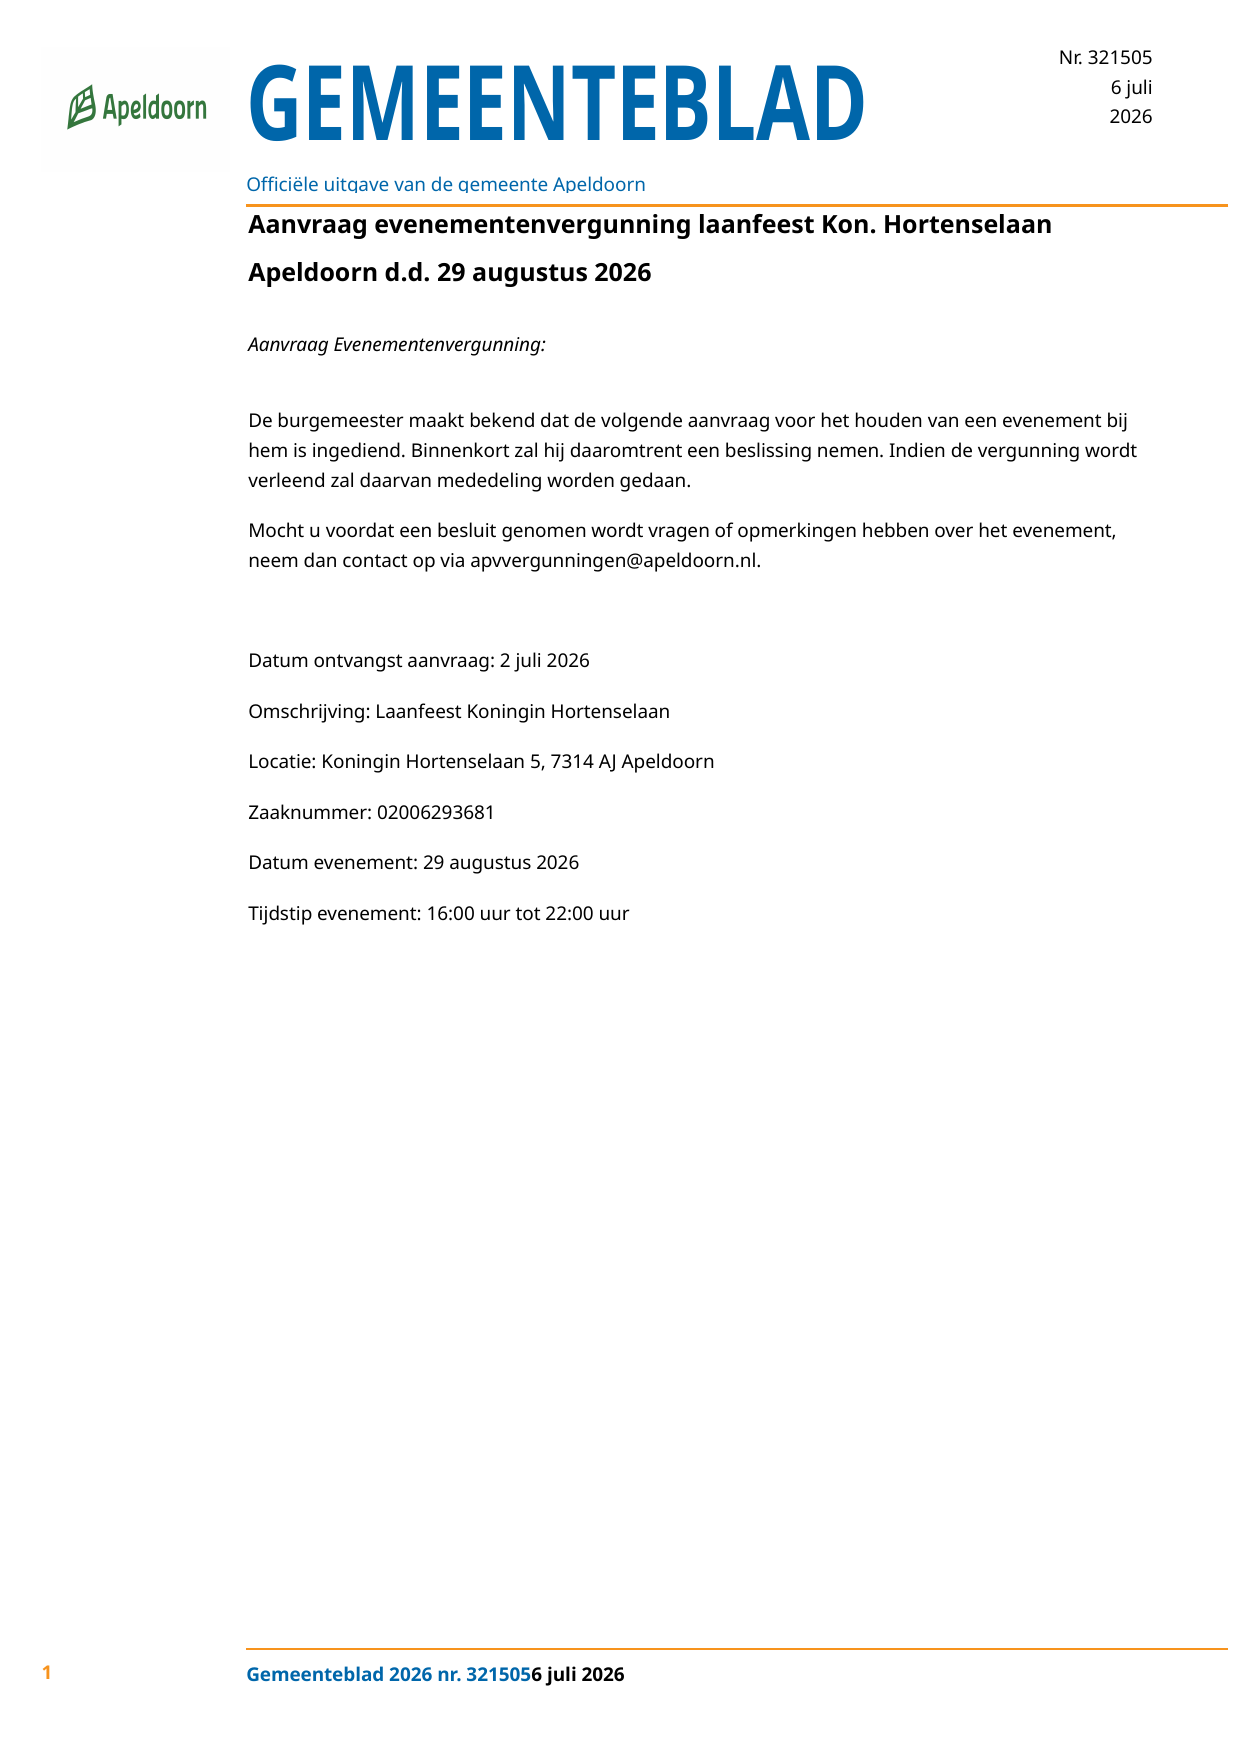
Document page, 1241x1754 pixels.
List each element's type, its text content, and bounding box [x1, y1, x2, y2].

text De burgemeester maakt bekend dat de volgende aanvraag voor het houden van een evenement bij hem is ingediend. Binnenkort zal hij daaromtrent een beslissing nemen. Indien de vergunning wordt verleend zal daarvan mededeling worden gedaan. [248, 408, 1152, 492]
text Omschrijving: Laanfeest Koningin Hortenselaan [248, 698, 1152, 724]
text Mocht u voordat een besluit genomen wordt vragen of opmerkingen hebben over het evenement, neem dan contact op via apvvergunningen@apeldoorn.nl. [248, 517, 1152, 572]
text Tijdstip evenement: 16:00 uur tot 22:00 uur [248, 900, 1152, 925]
text Datum ontvangst aanvraag: 2 juli 2026 [248, 648, 1152, 673]
picture [41, 47, 231, 172]
text Aanvraag Evenementenvergunning: [248, 331, 1152, 357]
text Zaaknummer: 02006293681 [248, 799, 1152, 824]
text Aanvraag evenementenvergunning laanfeest Kon. Hortenselaan Apeldoorn d.d. 29 augustus 2026 [248, 207, 1152, 288]
text Locatie: Koningin Hortenselaan 5, 7314 AJ Apeldoorn [248, 748, 1152, 774]
text Datum evenement: 29 augustus 2026 [248, 849, 1152, 875]
